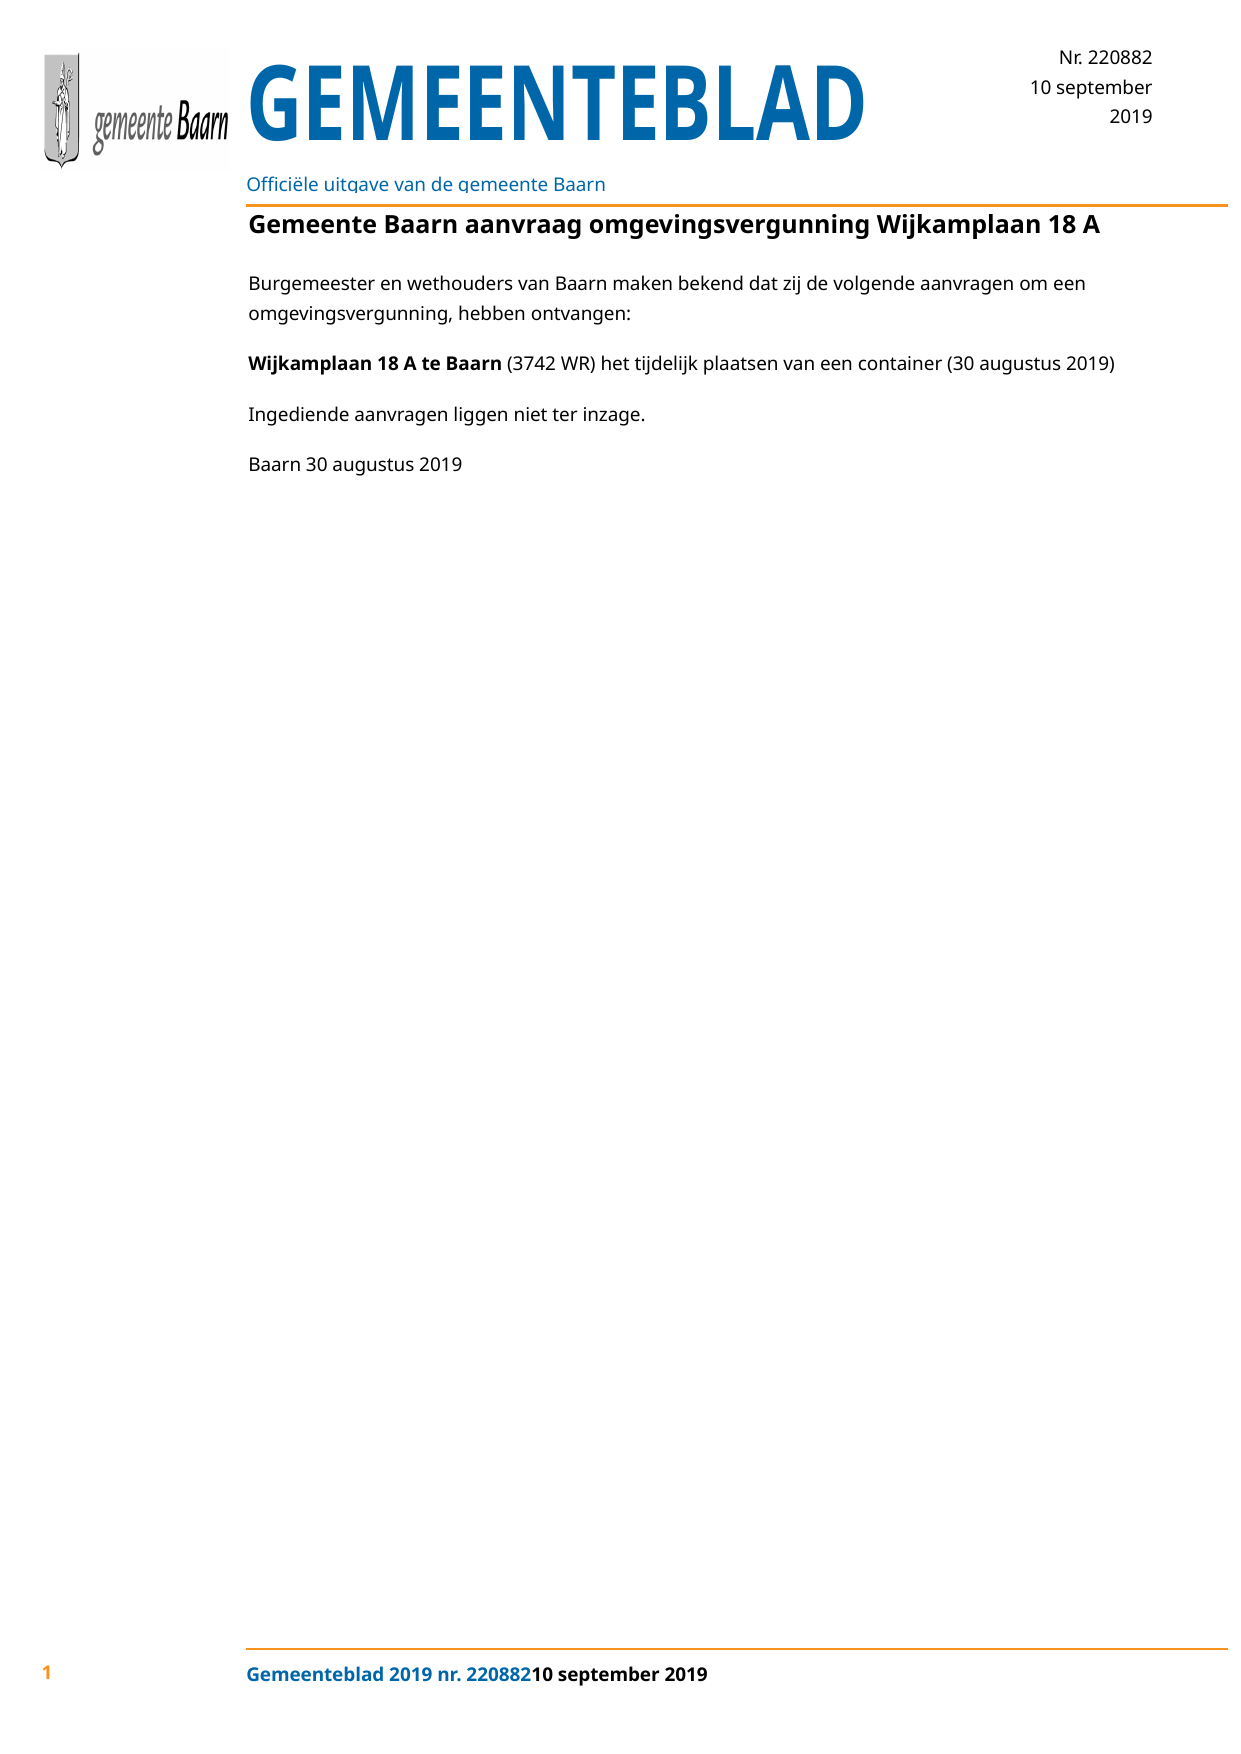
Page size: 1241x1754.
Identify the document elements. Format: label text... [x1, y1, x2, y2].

text Burgemeester en wethouders van Baarn maken bekend dat zij de volgende aanvragen om een omgevingsvergunning, hebben ontvangen: [248, 270, 1152, 326]
picture [41, 47, 231, 172]
text Baarn 30 augustus 2019 [248, 451, 1152, 477]
text Gemeente Baarn aanvraag omgevingsvergunning Wijkamplaan 18 A [248, 207, 1152, 241]
text Wijkamplaan 18 A te Baarn (3742 WR) het tijdelijk plaatsen van een container (30 augustus 2019) [248, 350, 1152, 376]
text Ingediende aanvragen liggen niet ter inzage. [248, 401, 1152, 426]
